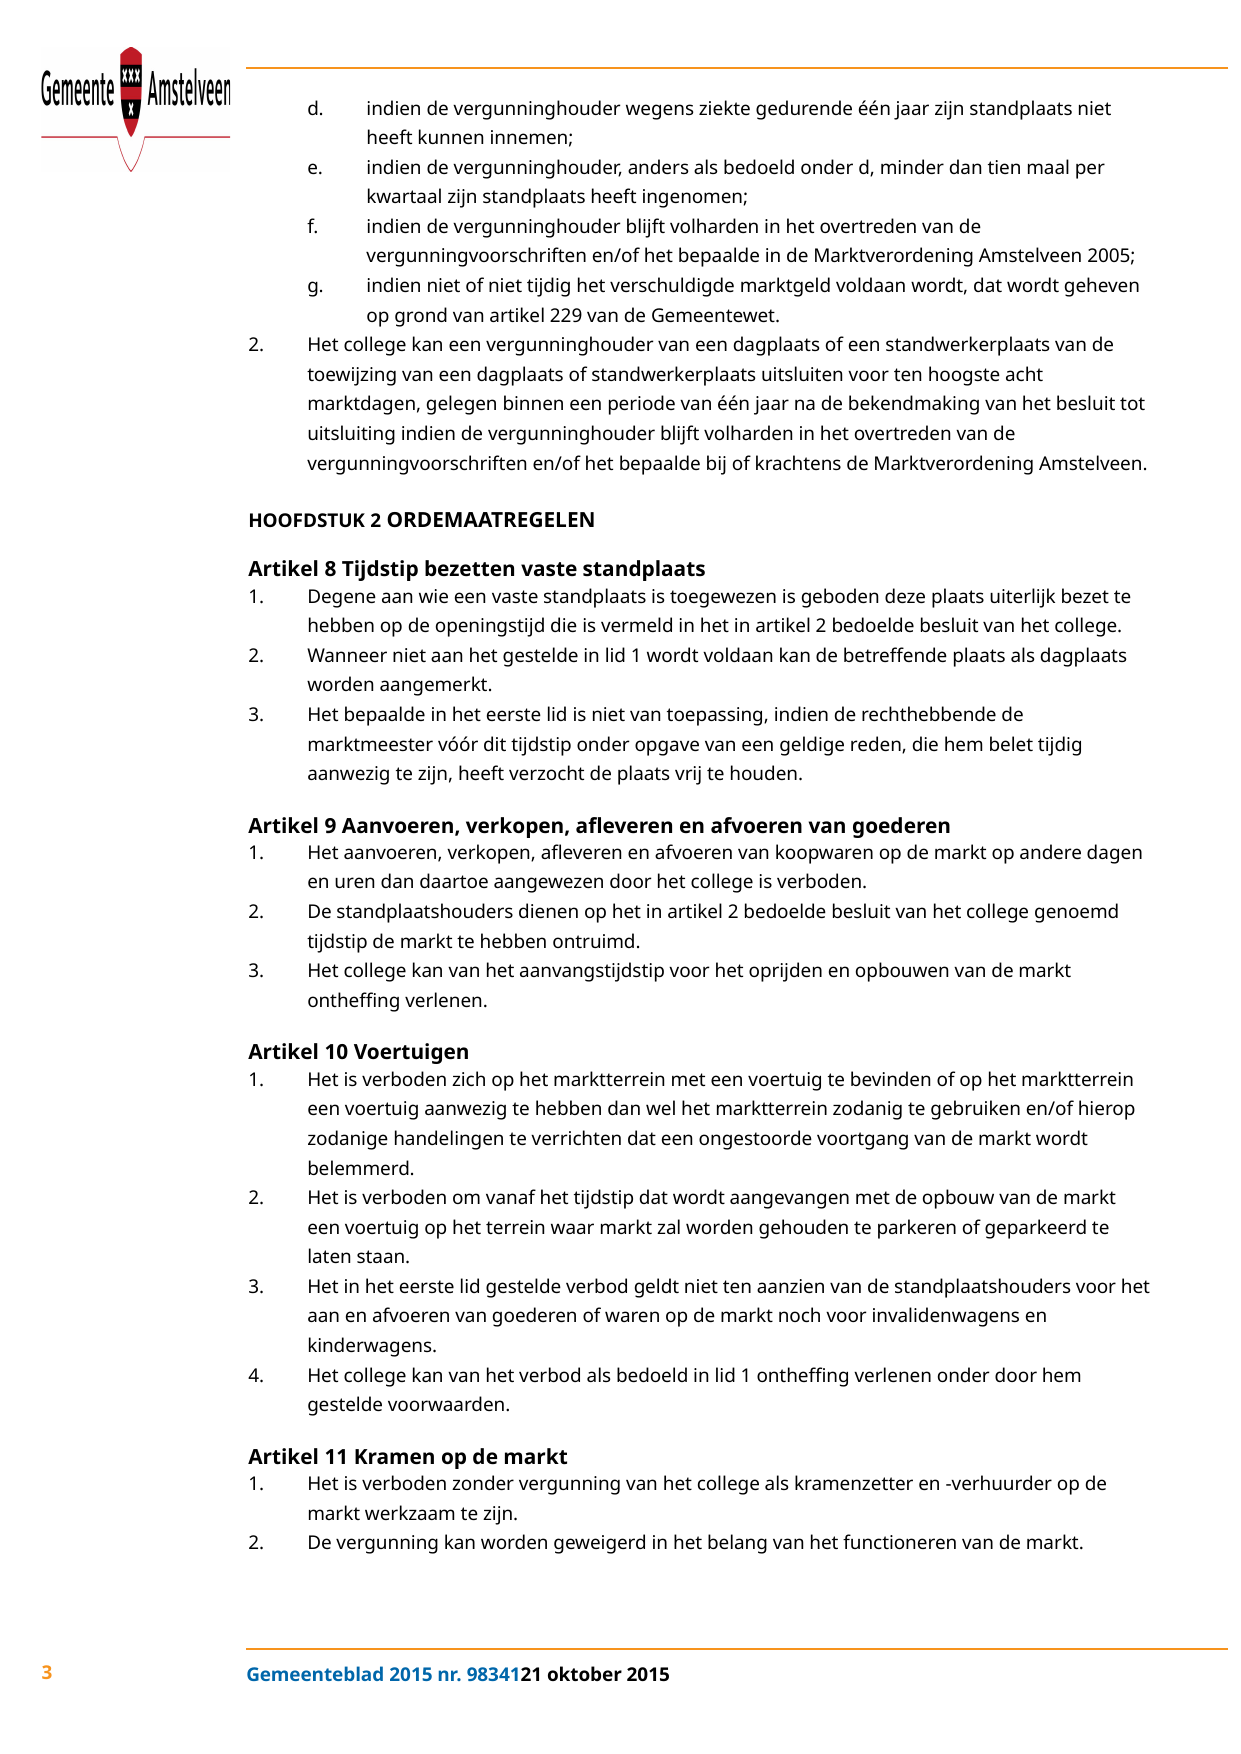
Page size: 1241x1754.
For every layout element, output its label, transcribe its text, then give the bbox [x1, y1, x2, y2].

list Degene aan wie een vaste standplaats is toegewezen is geboden deze plaats uiterlijk bezet te hebben op de openingstijd die is vermeld in het in artikel 2 bedoelde besluit van het college. [248, 583, 1152, 638]
list indien de vergunninghouder wegens ziekte gedurende één jaar zijn standplaats niet heeft kunnen innemen; [307, 95, 1152, 150]
text HOOFDSTUK 2 ORDEMAATREGELEN [248, 505, 1152, 533]
list indien de vergunninghouder, anders als bedoeld onder d, minder dan tien maal per kwartaal zijn standplaats heeft ingenomen; [307, 154, 1152, 209]
list indien de vergunninghouder blijft volharden in het overtreden van de vergunningvoorschriften en/of het bepaalde in de Marktverordening Amstelveen 2005; [307, 213, 1152, 268]
list Het is verboden zich op het marktterrein met een voertuig te bevinden of op het marktterrein een voertuig aanwezig te hebben dan wel het marktterrein zodanig te gebruiken en/of hierop zodanige handelingen te verrichten dat een ongestoorde voortgang van de markt wordt belemmerd. [248, 1066, 1152, 1180]
list Het aanvoeren, verkopen, afleveren en afvoeren van koopwaren op de markt op andere dagen en uren dan daartoe aangewezen door het college is verboden. [248, 839, 1152, 894]
list Het college kan van het aanvangstijdstip voor het oprijden en opbouwen van de markt ontheffing verlenen. [248, 957, 1152, 1013]
text Artikel 11 Kramen op de markt [248, 1442, 1152, 1470]
list Het college kan een vergunninghouder van een dagplaats of een standwerkerplaats van de toewijzing van een dagplaats of standwerkerplaats uitsluiten voor ten hoogste acht marktdagen, gelegen binnen een periode van één jaar na de bekendmaking van het besluit tot uitsluiting indien de vergunninghouder blijft volharden in het overtreden van de vergunningvoorschriften en/of het bepaalde bij of krachtens de Marktverordening Amstelveen. [248, 331, 1152, 476]
list De standplaatshouders dienen op het in artikel 2 bedoelde besluit van het college genoemd tijdstip de markt te hebben ontruimd. [248, 898, 1152, 954]
list Het college kan van het verbod als bedoeld in lid 1 ontheffing verlenen onder door hem gestelde voorwaarden. [248, 1362, 1152, 1417]
list Het bepaalde in het eerste lid is niet van toepassing, indien de rechthebbende de marktmeester vóór dit tijdstip onder opgave van een geldige reden, die hem belet tijdig aanwezig te zijn, heeft verzocht de plaats vrij te houden. [248, 701, 1152, 786]
list Wanneer niet aan het gestelde in lid 1 wordt voldaan kan de betreffende plaats als dagplaats worden aangemerkt. [248, 642, 1152, 697]
list Het in het eerste lid gestelde verbod geldt niet ten aanzien van de standplaatshouders voor het aan en afvoeren van goederen of waren op de markt noch voor invalidenwagens en kinderwagens. [248, 1273, 1152, 1358]
text Artikel 8 Tijdstip bezetten vaste standplaats [248, 554, 1152, 583]
text Artikel 9 Aanvoeren, verkopen, afleveren en afvoeren van goederen [248, 811, 1152, 839]
list indien niet of niet tijdig het verschuldigde marktgeld voldaan wordt, dat wordt geheven op grond van artikel 229 van de Gemeentewet. [307, 272, 1152, 328]
text Artikel 10 Voertuigen [248, 1037, 1152, 1066]
list Het is verboden zonder vergunning van het college als kramenzetter en -verhuurder op de markt werkzaam te zijn. [248, 1470, 1152, 1526]
picture [41, 47, 231, 172]
list Het is verboden om vanaf het tijdstip dat wordt aangevangen met de opbouw van de markt een voertuig op het terrein waar markt zal worden gehouden te parkeren of geparkeerd te laten staan. [248, 1184, 1152, 1269]
list De vergunning kan worden geweigerd in het belang van het functioneren van de markt. [248, 1529, 1152, 1555]
